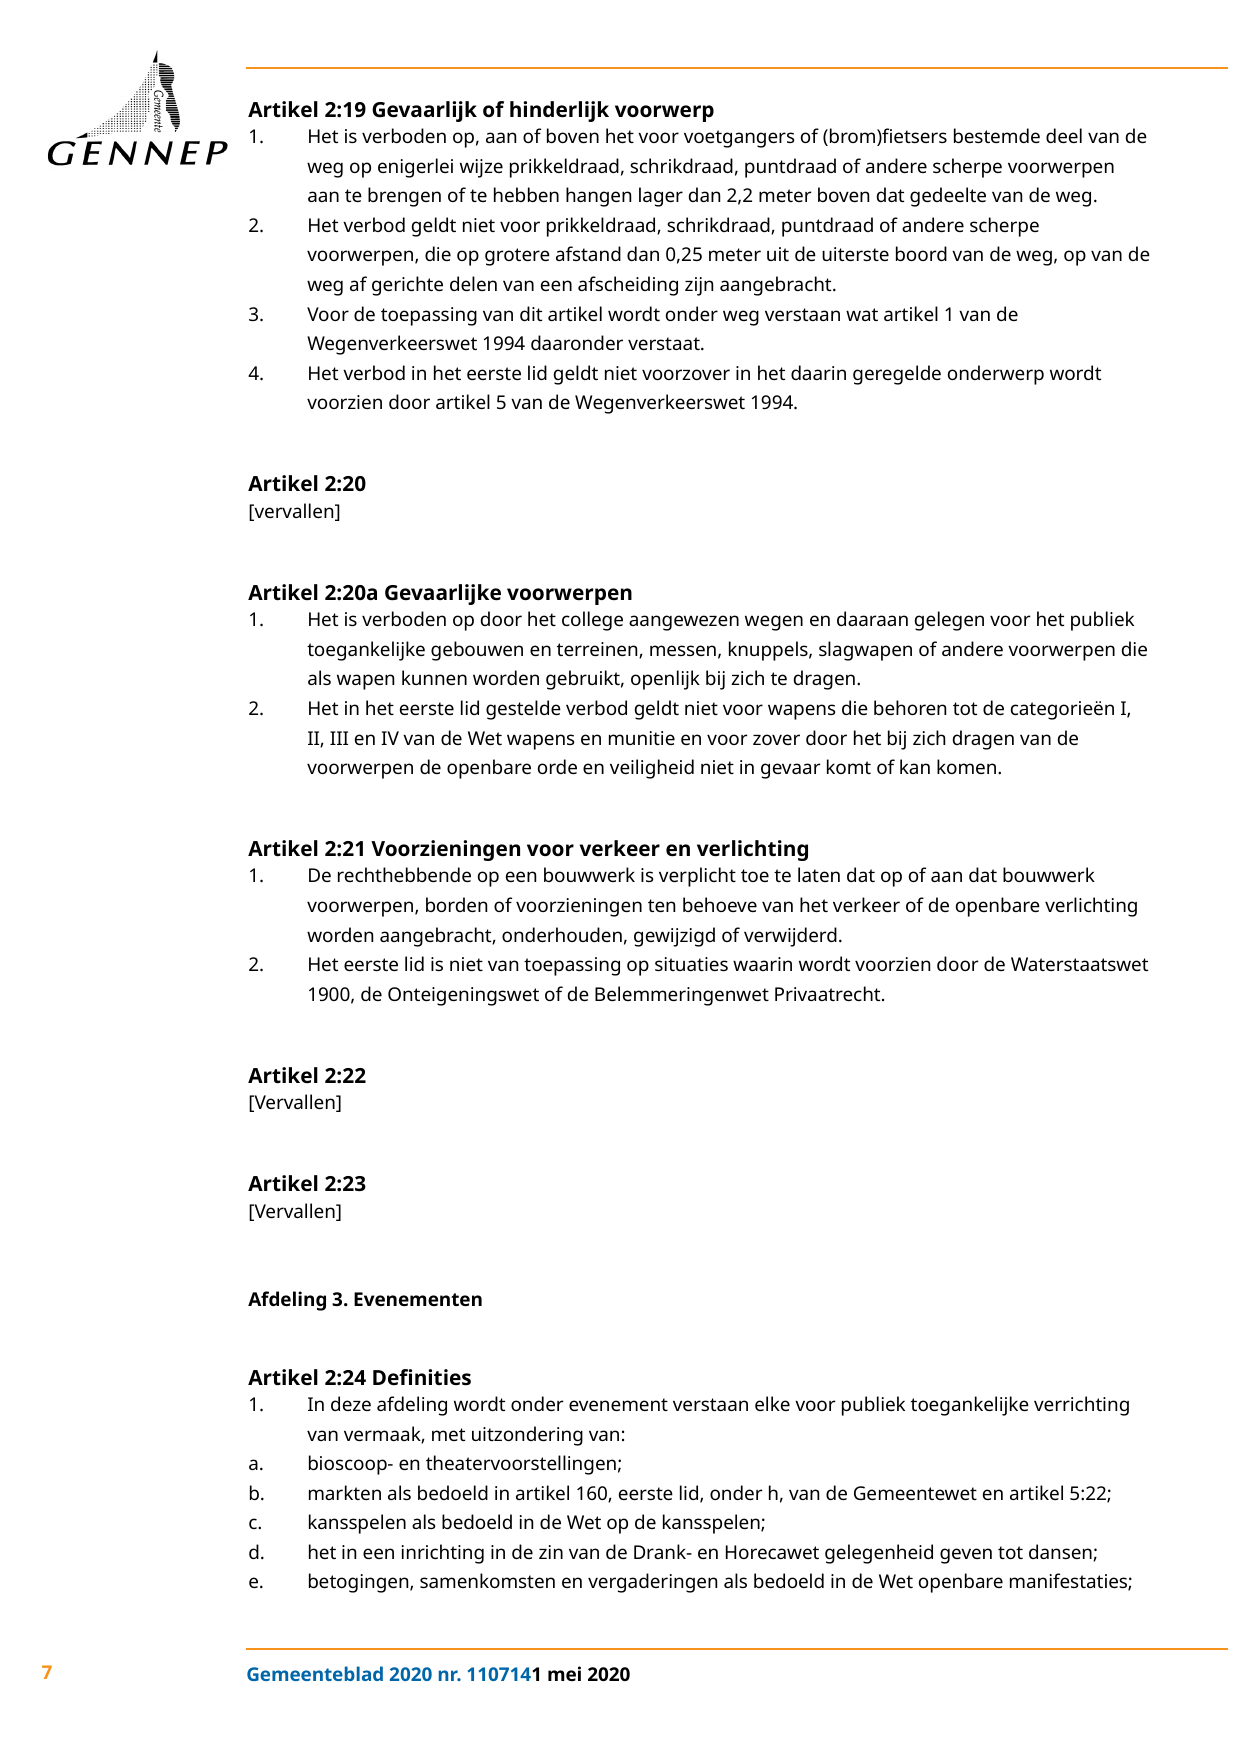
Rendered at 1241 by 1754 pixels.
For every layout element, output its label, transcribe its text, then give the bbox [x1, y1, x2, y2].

list kansspelen als bedoeld in de Wet op de kansspelen; [248, 1509, 1152, 1535]
text Artikel 2:21 Voorzieningen voor verkeer en verlichting [248, 834, 1152, 863]
text Artikel 2:20 [248, 469, 1152, 498]
list bioscoop- en theatervoorstellingen; [248, 1450, 1152, 1476]
list Het verbod geldt niet voor prikkeldraad, schrikdraad, puntdraad of andere scherpe voorwerpen, die op grotere afstand dan 0,25 meter uit de uiterste boord van de weg, op van de weg af gerichte delen van een afscheiding zijn aangebracht. [248, 212, 1152, 297]
list Het is verboden op door het college aangewezen wegen en daaraan gelegen voor het publiek toegankelijke gebouwen en terreinen, messen, knuppels, slagwapen of andere voorwerpen die als wapen kunnen worden gebruikt, openlijk bij zich te dragen. [248, 606, 1152, 691]
list Het verbod in het eerste lid geldt niet voorzover in het daarin geregelde onderwerp wordt voorzien door artikel 5 van de Wegenverkeerswet 1994. [248, 360, 1152, 415]
text Afdeling 3. Evenementen [248, 1287, 1152, 1312]
text [Vervallen] [248, 1198, 1152, 1224]
list markten als bedoeld in artikel 160, eerste lid, onder h, van de Gemeentewet en artikel 5:22; [248, 1480, 1152, 1506]
list In deze afdeling wordt onder evenement verstaan elke voor publiek toegankelijke verrichting van vermaak, met uitzondering van: [248, 1391, 1152, 1447]
list Voor de toepassing van dit artikel wordt onder weg verstaan wat artikel 1 van de Wegenverkeerswet 1994 daaronder verstaat. [248, 301, 1152, 356]
text [vervallen] [248, 498, 1152, 524]
list Het is verboden op, aan of boven het voor voetgangers of (brom)fietsers bestemde deel van de weg op enigerlei wijze prikkeldraad, schrikdraad, puntdraad of andere scherpe voorwerpen aan te brengen of te hebben hangen lager dan 2,2 meter boven dat gedeelte van de weg. [248, 123, 1152, 208]
list betogingen, samenkomsten en vergaderingen als bedoeld in de Wet openbare manifestaties; [248, 1569, 1152, 1594]
text [Vervallen] [248, 1089, 1152, 1115]
picture [41, 47, 231, 172]
list Het in het eerste lid gestelde verbod geldt niet voor wapens die behoren tot de categorieën I, II, III en IV van de Wet wapens en munitie en voor zover door het bij zich dragen van de voorwerpen de openbare orde en veiligheid niet in gevaar komt of kan komen. [248, 695, 1152, 780]
list De rechthebbende op een bouwwerk is verplicht toe te laten dat op of aan dat bouwwerk voorwerpen, borden of voorzieningen ten behoeve van het verkeer of de openbare verlichting worden aangebracht, onderhouden, gewijzigd of verwijderd. [248, 863, 1152, 948]
text Artikel 2:24 Definities [248, 1363, 1152, 1391]
text Artikel 2:20a Gevaarlijke voorwerpen [248, 578, 1152, 606]
text Artikel 2:22 [248, 1061, 1152, 1089]
text Artikel 2:23 [248, 1169, 1152, 1198]
list Het eerste lid is niet van toepassing op situaties waarin wordt voorzien door de Waterstaatswet 1900, de Onteigeningswet of de Belemmeringenwet Privaatrecht. [248, 951, 1152, 1007]
text Artikel 2:19 Gevaarlijk of hinderlijk voorwerp [248, 95, 1152, 123]
list het in een inrichting in de zin van de Drank- en Horecawet gelegenheid geven tot dansen; [248, 1539, 1152, 1565]
